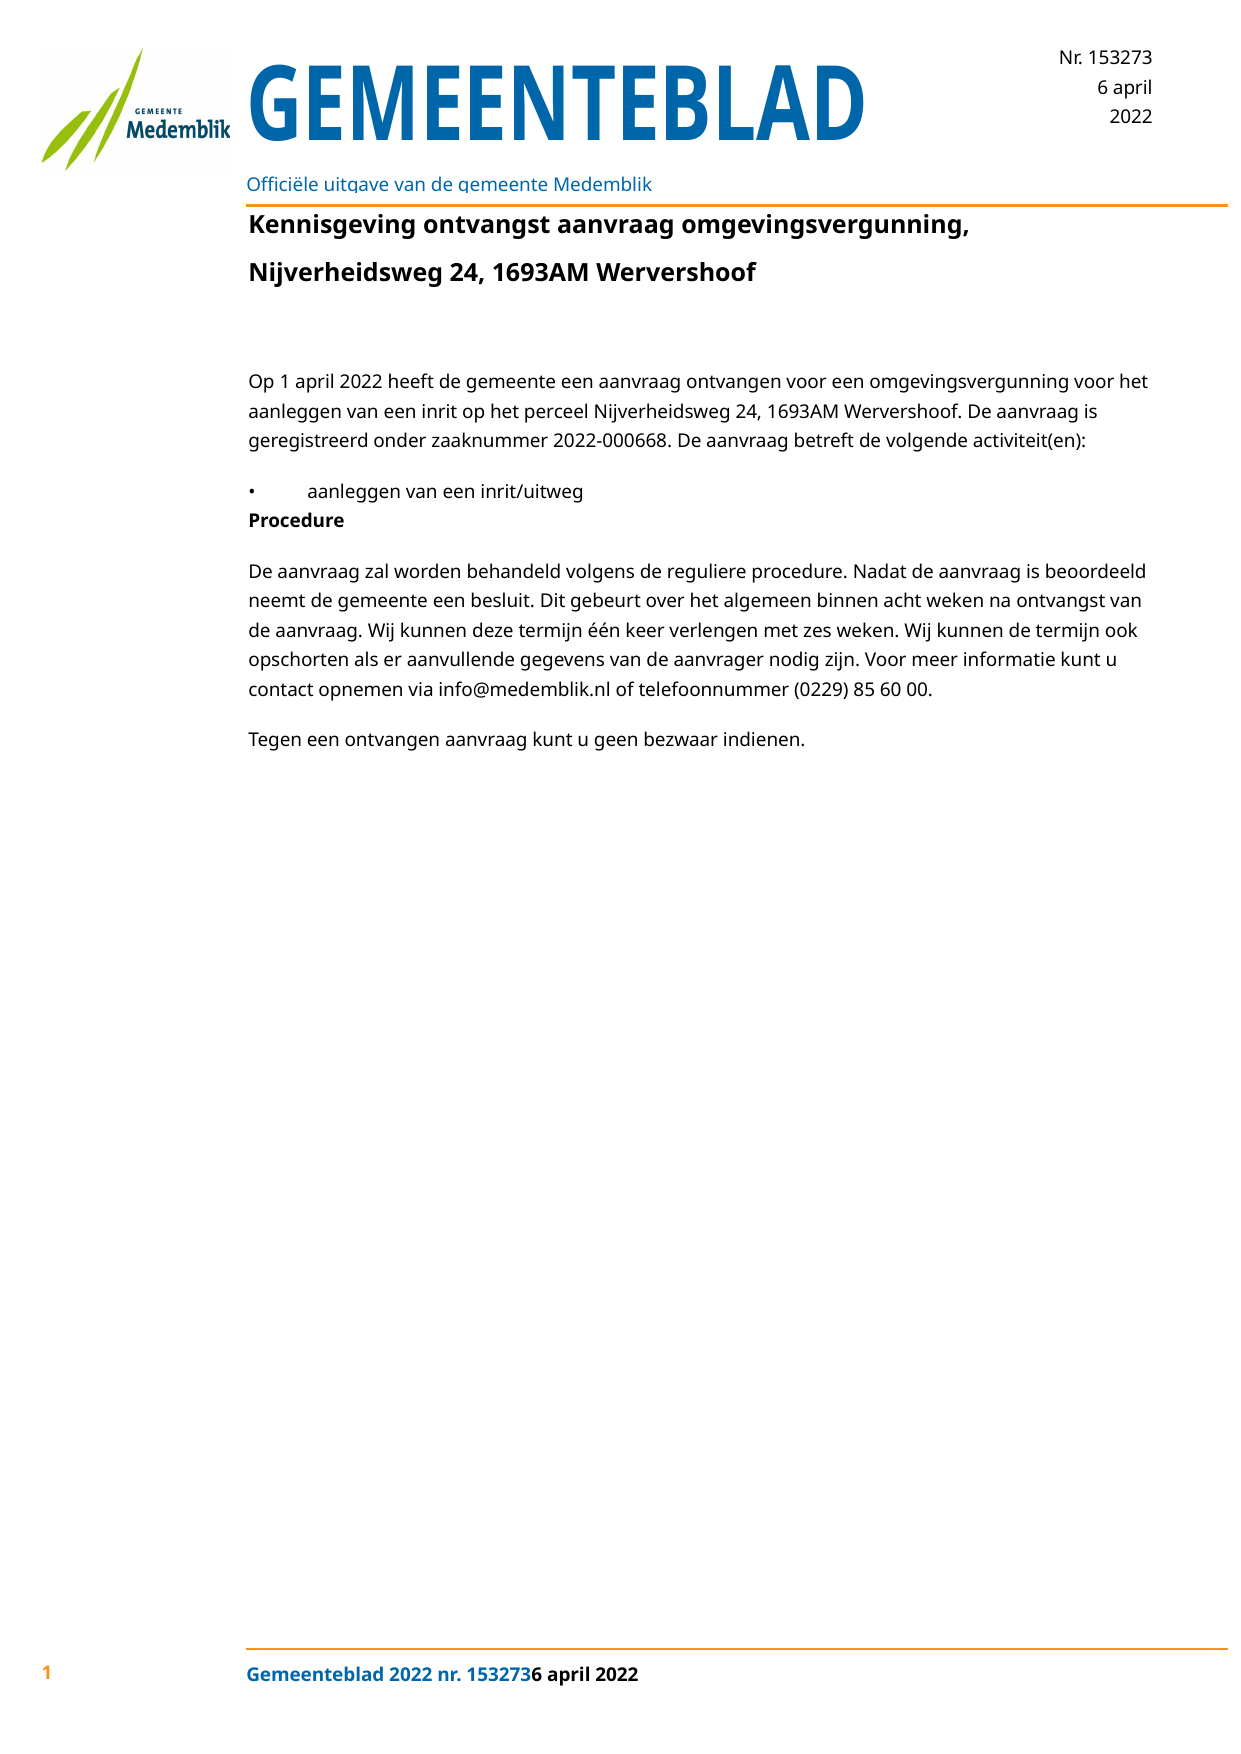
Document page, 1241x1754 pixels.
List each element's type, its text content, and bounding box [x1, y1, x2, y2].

text De aanvraag zal worden behandeld volgens de reguliere procedure. Nadat de aanvraag is beoordeeld neemt de gemeente een besluit. Dit gebeurt over het algemeen binnen acht weken na ontvangst van de aanvraag. Wij kunnen deze termijn één keer verlengen met zes weken. Wij kunnen de termijn ook opschorten als er aanvullende gegevens van de aanvrager nodig zijn. Voor meer informatie kunt u contact opnemen via info@medemblik.nl of telefoonnummer (0229) 85 60 00. [248, 558, 1152, 702]
text Procedure [248, 507, 1152, 533]
list aanleggen van een inrit/uitweg [248, 478, 1152, 504]
text Op 1 april 2022 heeft de gemeente een aanvraag ontvangen voor een omgevingsvergunning voor het aanleggen van een inrit op het perceel Nijverheidsweg 24, 1693AM Wervershoof. De aanvraag is geregistreerd onder zaaknummer 2022-000668. De aanvraag betreft de volgende activiteit(en): [248, 368, 1152, 453]
picture [41, 47, 231, 172]
text Kennisgeving ontvangst aanvraag omgevingsvergunning, Nijverheidsweg 24, 1693AM Wervershoof [248, 207, 1152, 288]
text Tegen een ontvangen aanvraag kunt u geen bezwaar indienen. [248, 727, 1152, 752]
